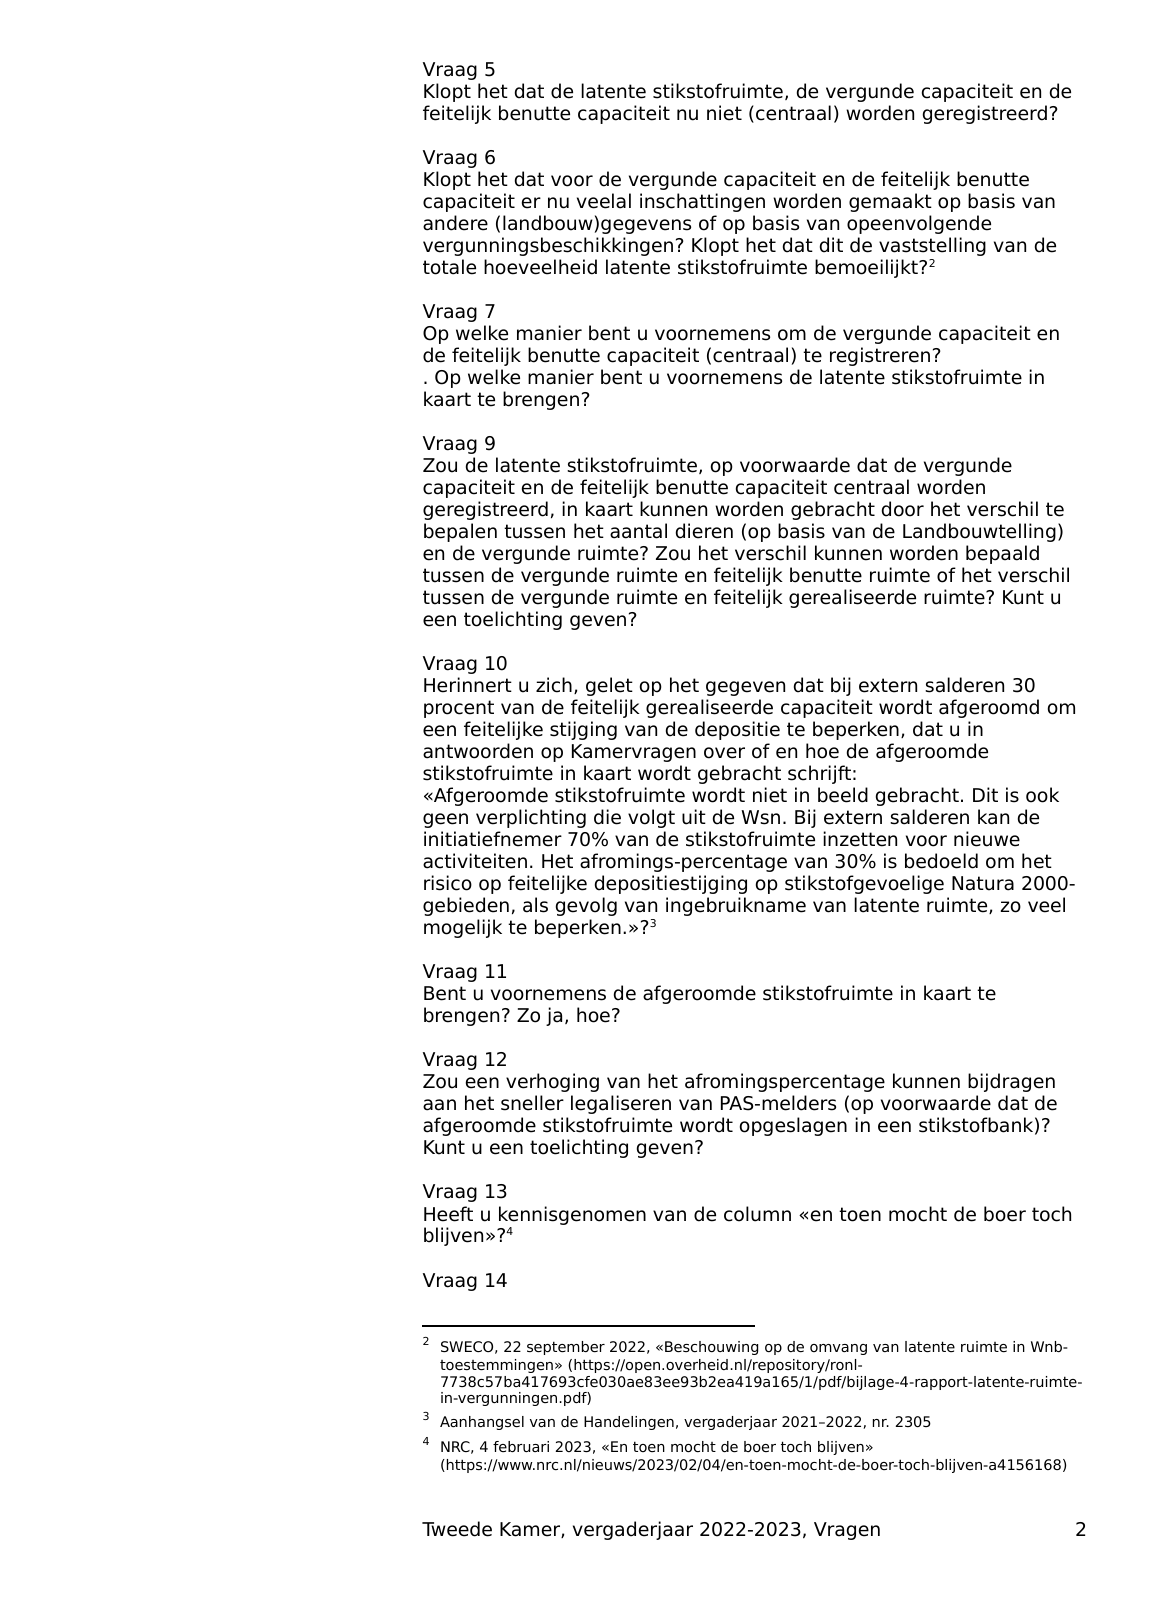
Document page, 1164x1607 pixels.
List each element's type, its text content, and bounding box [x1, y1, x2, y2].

text Vraag 12 [422, 1049, 1087, 1071]
text Vraag 10 [422, 653, 1087, 675]
text Vraag 5 [422, 59, 1087, 81]
text «Afgeroomde stikstofruimte wordt niet in beeld gebracht. Dit is ook geen verplichting die volgt uit de Wsn. Bij extern salderen kan de initiatiefnemer 70% van de stikstofruimte inzetten voor nieuwe activiteiten. Het afromings-percentage van 30% is bedoeld om het risico op feitelijke depositiestijging op stikstofgevoelige Natura 2000-gebieden, als gevolg van ingebruikname van latente ruimte, zo veel mogelijk te beperken.»? [422, 785, 1087, 939]
text Aanhangsel van de Handelingen, vergaderjaar 2021–2022, nr. 2305 [422, 1410, 1087, 1432]
text Zou een verhoging van het afromingspercentage kunnen bijdragen aan het sneller legaliseren van PAS-melders (op voorwaarde dat de afgeroomde stikstofruimte wordt opgeslagen in een stikstofbank)? Kunt u een toelichting geven? [422, 1071, 1087, 1159]
text Vraag 11 [422, 961, 1087, 983]
text . Op welke manier bent u voornemens de latente stikstofruimte in kaart te brengen? [422, 367, 1087, 411]
text Bent u voornemens de afgeroomde stikstofruimte in kaart te brengen? Zo ja, hoe? [422, 983, 1087, 1027]
text Vraag 9 [422, 433, 1087, 455]
text SWECO, 22 september 2022, «Beschouwing op de omvang van latente ruimte in Wnb-toestemmingen» (https://open.overheid.nl/repository/ronl-7738c57ba417693cfe030ae83ee93b2ea419a165/1/pdf/bijlage-4-rapport-latente-ruimte-in-vergunningen.pdf) [422, 1335, 1087, 1407]
text NRC, 4 februari 2023, «En toen mocht de boer toch blijven» (https://www.nrc.nl/nieuws/2023/02/04/en-toen-mocht-de-boer-toch-blijven-a4156168) [422, 1435, 1087, 1474]
text Klopt het dat voor de vergunde capaciteit en de feitelijk benutte capaciteit er nu veelal inschattingen worden gemaakt op basis van andere (landbouw)gegevens of op basis van opeenvolgende vergunningsbeschikkingen? Klopt het dat dit de vaststelling van de totale hoeveelheid latente stikstofruimte bemoeilijkt? [422, 169, 1087, 279]
text Zou de latente stikstofruimte, op voorwaarde dat de vergunde capaciteit en de feitelijk benutte capaciteit centraal worden geregistreerd, in kaart kunnen worden gebracht door het verschil te bepalen tussen het aantal dieren (op basis van de Landbouwtelling) en de vergunde ruimte? Zou het verschil kunnen worden bepaald tussen de vergunde ruimte en feitelijk benutte ruimte of het verschil tussen de vergunde ruimte en feitelijk gerealiseerde ruimte? Kunt u een toelichting geven? [422, 455, 1087, 631]
text Klopt het dat de latente stikstofruimte, de vergunde capaciteit en de feitelijk benutte capaciteit nu niet (centraal) worden geregistreerd? [422, 81, 1087, 125]
text Op welke manier bent u voornemens om de vergunde capaciteit en de feitelijk benutte capaciteit (centraal) te registreren? [422, 323, 1087, 367]
text Heeft u kennisgenomen van de column «en toen mocht de boer toch blijven»? [422, 1203, 1087, 1247]
text Vraag 7 [422, 301, 1087, 323]
text Herinnert u zich, gelet op het gegeven dat bij extern salderen 30 procent van de feitelijk gerealiseerde capaciteit wordt afgeroomd om een feitelijke stijging van de depositie te beperken, dat u in antwoorden op Kamervragen over of en hoe de afgeroomde stikstofruimte in kaart wordt gebracht schrijft: [422, 675, 1087, 785]
text Vraag 6 [422, 147, 1087, 169]
text Vraag 13 [422, 1181, 1087, 1203]
text Vraag 14 [422, 1269, 1087, 1292]
